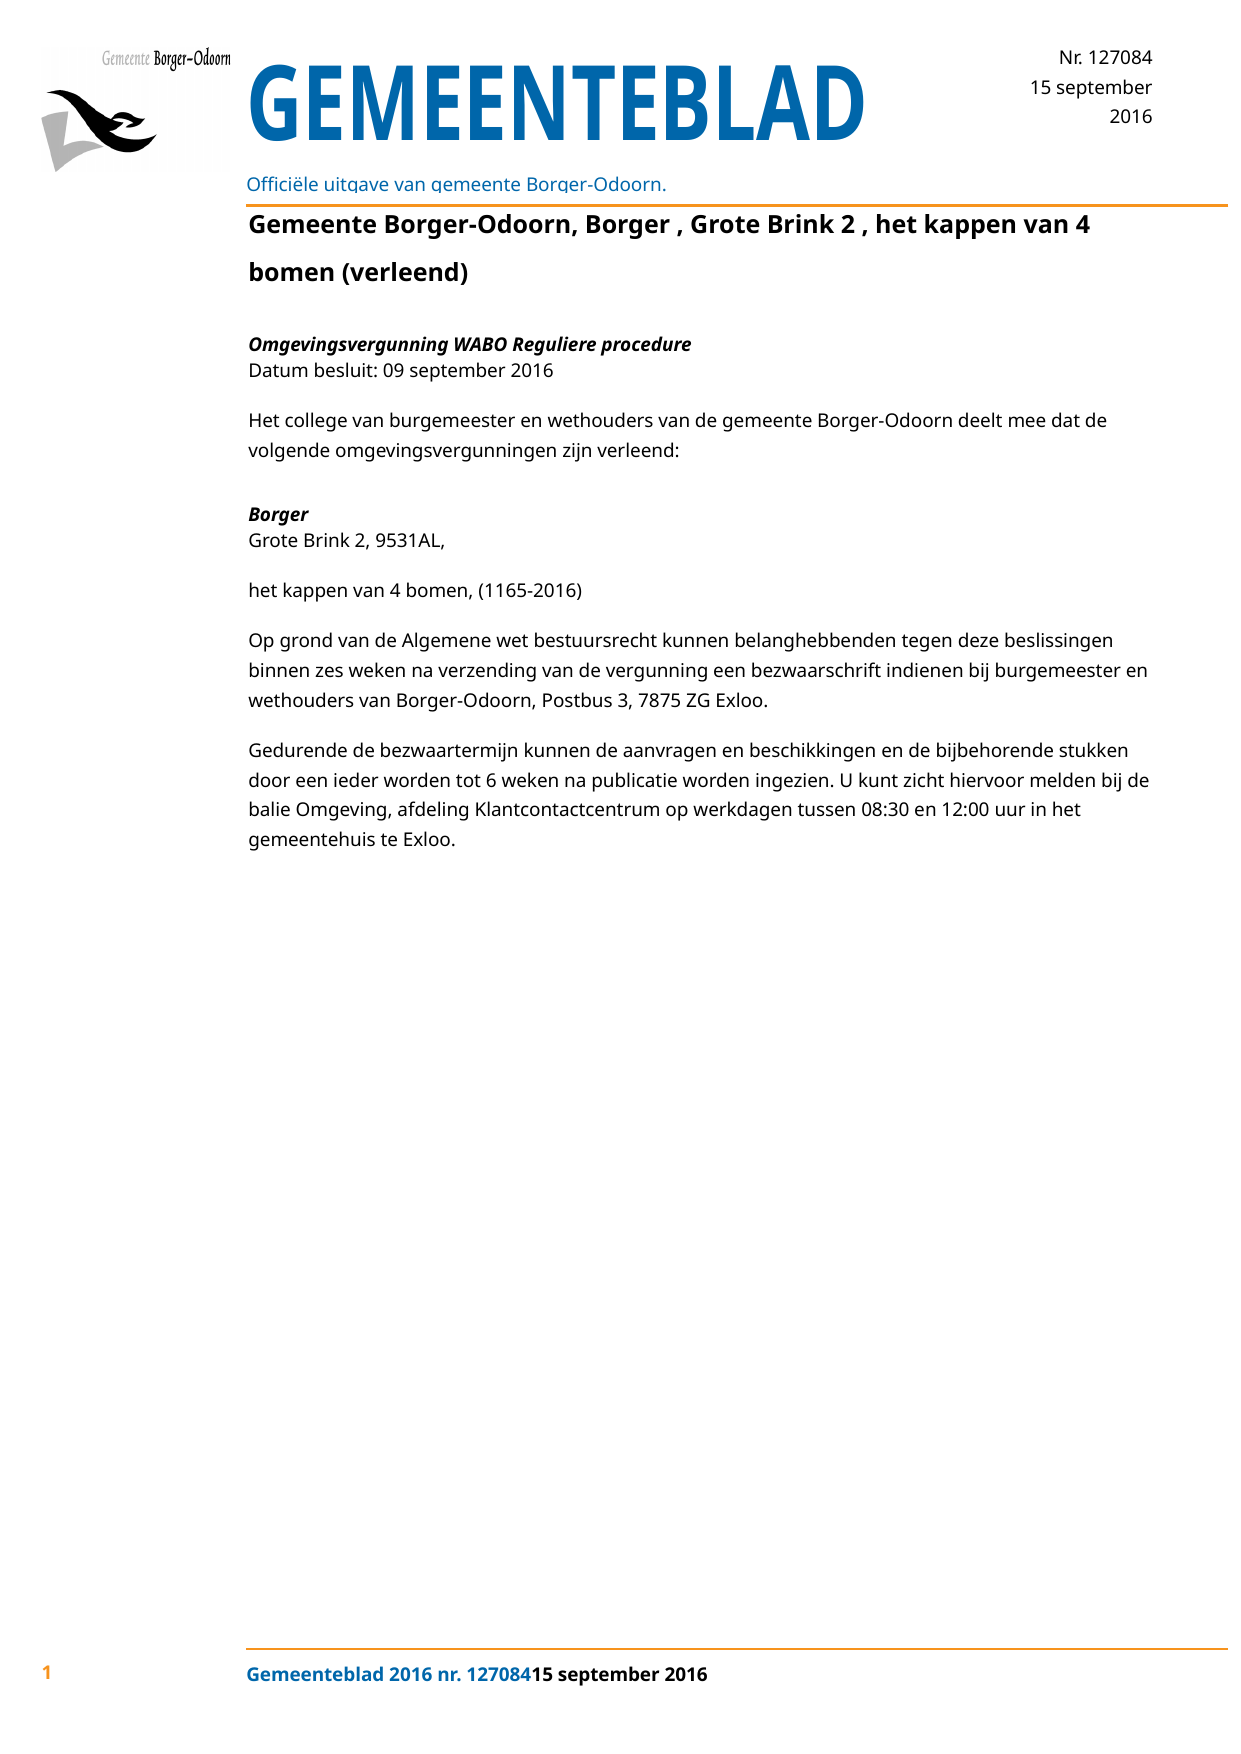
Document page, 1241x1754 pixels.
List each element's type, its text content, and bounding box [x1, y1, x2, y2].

text Borger [248, 501, 1152, 527]
text het kappen van 4 bomen, (1165-2016) [248, 577, 1152, 603]
picture [41, 47, 231, 172]
text Gemeente Borger-Odoorn, Borger , Grote Brink 2 , het kappen van 4 bomen (verleend) [248, 207, 1152, 288]
text Datum besluit: 09 september 2016 [248, 357, 1152, 383]
text Grote Brink 2, 9531AL, [248, 527, 1152, 553]
text Gedurende de bezwaartermijn kunnen de aanvragen en beschikkingen en de bijbehorende stukken door een ieder worden tot 6 weken na publicatie worden ingezien. U kunt zicht hiervoor melden bij de balie Omgeving, afdeling Klantcontactcentrum op werkdagen tussen 08:30 en 12:00 uur in het gemeentehuis te Exloo. [248, 737, 1152, 852]
text Omgevingsvergunning WABO Reguliere procedure [248, 331, 1152, 357]
text Het college van burgemeester en wethouders van de gemeente Borger-Odoorn deelt mee dat de volgende omgevingsvergunningen zijn verleend: [248, 408, 1152, 463]
text Op grond van de Algemene wet bestuursrecht kunnen belanghebbenden tegen deze beslissingen binnen zes weken na verzending van de vergunning een bezwaarschrift indienen bij burgemeester en wethouders van Borger-Odoorn, Postbus 3, 7875 ZG Exloo. [248, 628, 1152, 713]
